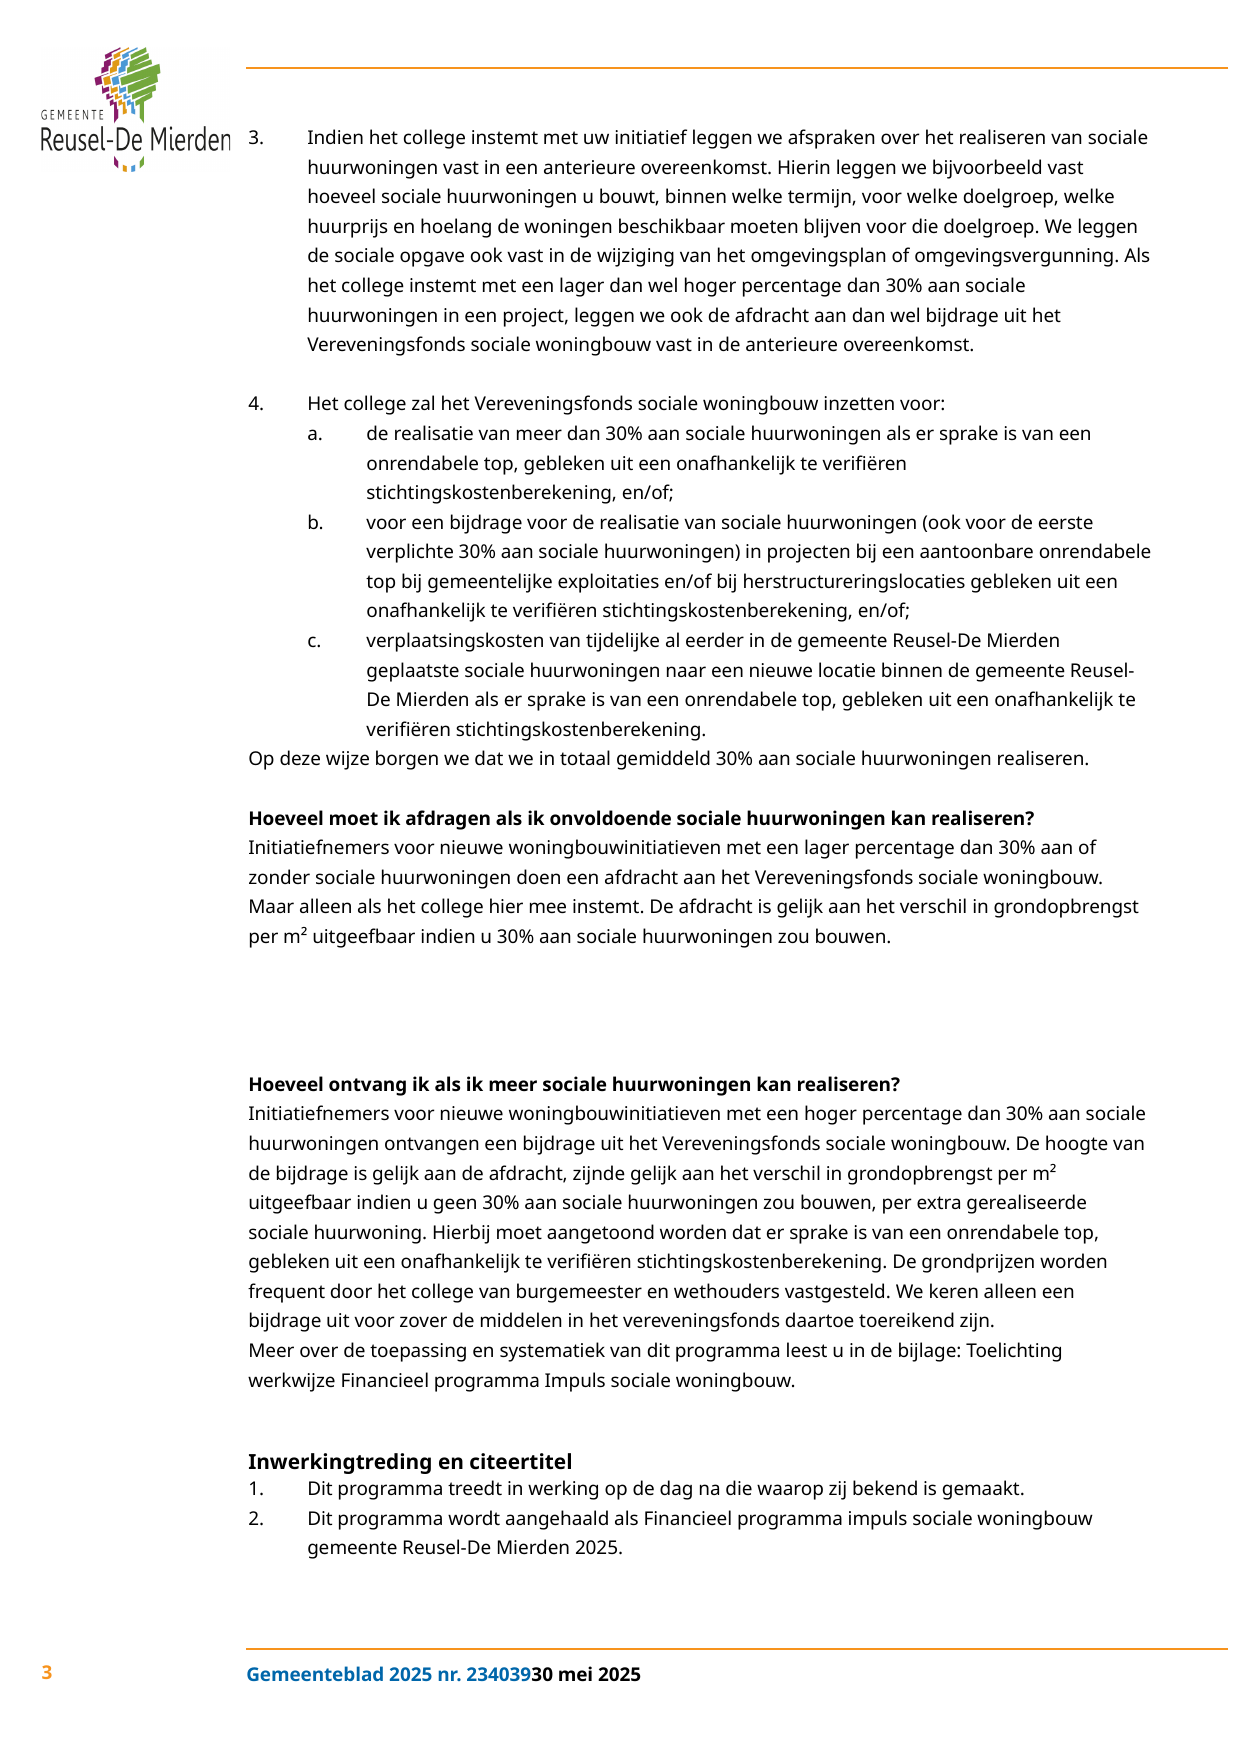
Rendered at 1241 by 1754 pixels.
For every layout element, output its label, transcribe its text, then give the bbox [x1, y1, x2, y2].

text Meer over de toepassing en systematiek van dit programma leest u in de bijlage: Toelichting werkwijze Financieel programma Impuls sociale woningbouw. [248, 1337, 1152, 1393]
list verplaatsingskosten van tijdelijke al eerder in de gemeente Reusel-De Mierden geplaatste sociale huurwoningen naar een nieuwe locatie binnen de gemeente Reusel-De Mierden als er sprake is van een onrendabele top, gebleken uit een onafhankelijk te verifiëren stichtingskostenberekening. [307, 627, 1152, 742]
list Het college zal het Vereveningsfonds sociale woningbouw inzetten voor: [248, 391, 1152, 416]
text Inwerkingtreding en citeertitel [248, 1447, 1152, 1475]
list Indien het college instemt met uw initiatief leggen we afspraken over het realiseren van sociale huurwoningen vast in een anterieure overeenkomst. Hierin leggen we bijvoorbeeld vast hoeveel sociale huurwoningen u bouwt, binnen welke termijn, voor welke doelgroep, welke huurprijs en hoelang de woningen beschikbaar moeten blijven voor die doelgroep. We leggen de sociale opgave ook vast in de wijziging van het omgevingsplan of omgevingsvergunning. Als het college instemt met een lager dan wel hoger percentage dan 30% aan sociale huurwoningen in een project, leggen we ook de afdracht aan dan wel bijdrage uit het Vereveningsfonds sociale woningbouw vast in de anterieure overeenkomst. [248, 124, 1152, 357]
list Dit programma wordt aangehaald als Financieel programma impuls sociale woningbouw gemeente Reusel-De Mierden 2025. [248, 1505, 1152, 1560]
list voor een bijdrage voor de realisatie van sociale huurwoningen (ook voor de eerste verplichte 30% aan sociale huurwoningen) in projecten bij een aantoonbare onrendabele top bij gemeentelijke exploitaties en/of bij herstructureringslocaties gebleken uit een onafhankelijk te verifiëren stichtingskostenberekening, en/of; [307, 509, 1152, 623]
list Dit programma treedt in werking op de dag na die waarop zij bekend is gemaakt. [248, 1475, 1152, 1501]
list de realisatie van meer dan 30% aan sociale huurwoningen als er sprake is van een onrendabele top, gebleken uit een onafhankelijk te verifiëren stichtingskostenberekening, en/of; [307, 420, 1152, 505]
text Hoeveel ontvang ik als ik meer sociale huurwoningen kan realiseren? [248, 1071, 1152, 1097]
text Hoeveel moet ik afdragen als ik onvoldoende sociale huurwoningen kan realiseren? [248, 805, 1152, 831]
text Initiatiefnemers voor nieuwe woningbouwinitiatieven met een lager percentage dan 30% aan of zonder sociale huurwoningen doen een afdracht aan het Vereveningsfonds sociale woningbouw. Maar alleen als het college hier mee instemt. De afdracht is gelijk aan het verschil in grondopbrengst per m² uitgeefbaar indien u 30% aan sociale huurwoningen zou bouwen. [248, 834, 1152, 949]
text Initiatiefnemers voor nieuwe woningbouwinitiatieven met een hoger percentage dan 30% aan sociale huurwoningen ontvangen een bijdrage uit het Vereveningsfonds sociale woningbouw. De hoogte van de bijdrage is gelijk aan de afdracht, zijnde gelijk aan het verschil in grondopbrengst per m² uitgeefbaar indien u geen 30% aan sociale huurwoningen zou bouwen, per extra gerealiseerde sociale huurwoning. Hierbij moet aangetoond worden dat er sprake is van een onrendabele top, gebleken uit een onafhankelijk te verifiëren stichtingskostenberekening. De grondprijzen worden frequent door het college van burgemeester en wethouders vastgesteld. We keren alleen een bijdrage uit voor zover de middelen in het vereveningsfonds daartoe toereikend zijn. [248, 1101, 1152, 1333]
picture [41, 47, 231, 172]
text Op deze wijze borgen we dat we in totaal gemiddeld 30% aan sociale huurwoningen realiseren. [248, 746, 1152, 771]
